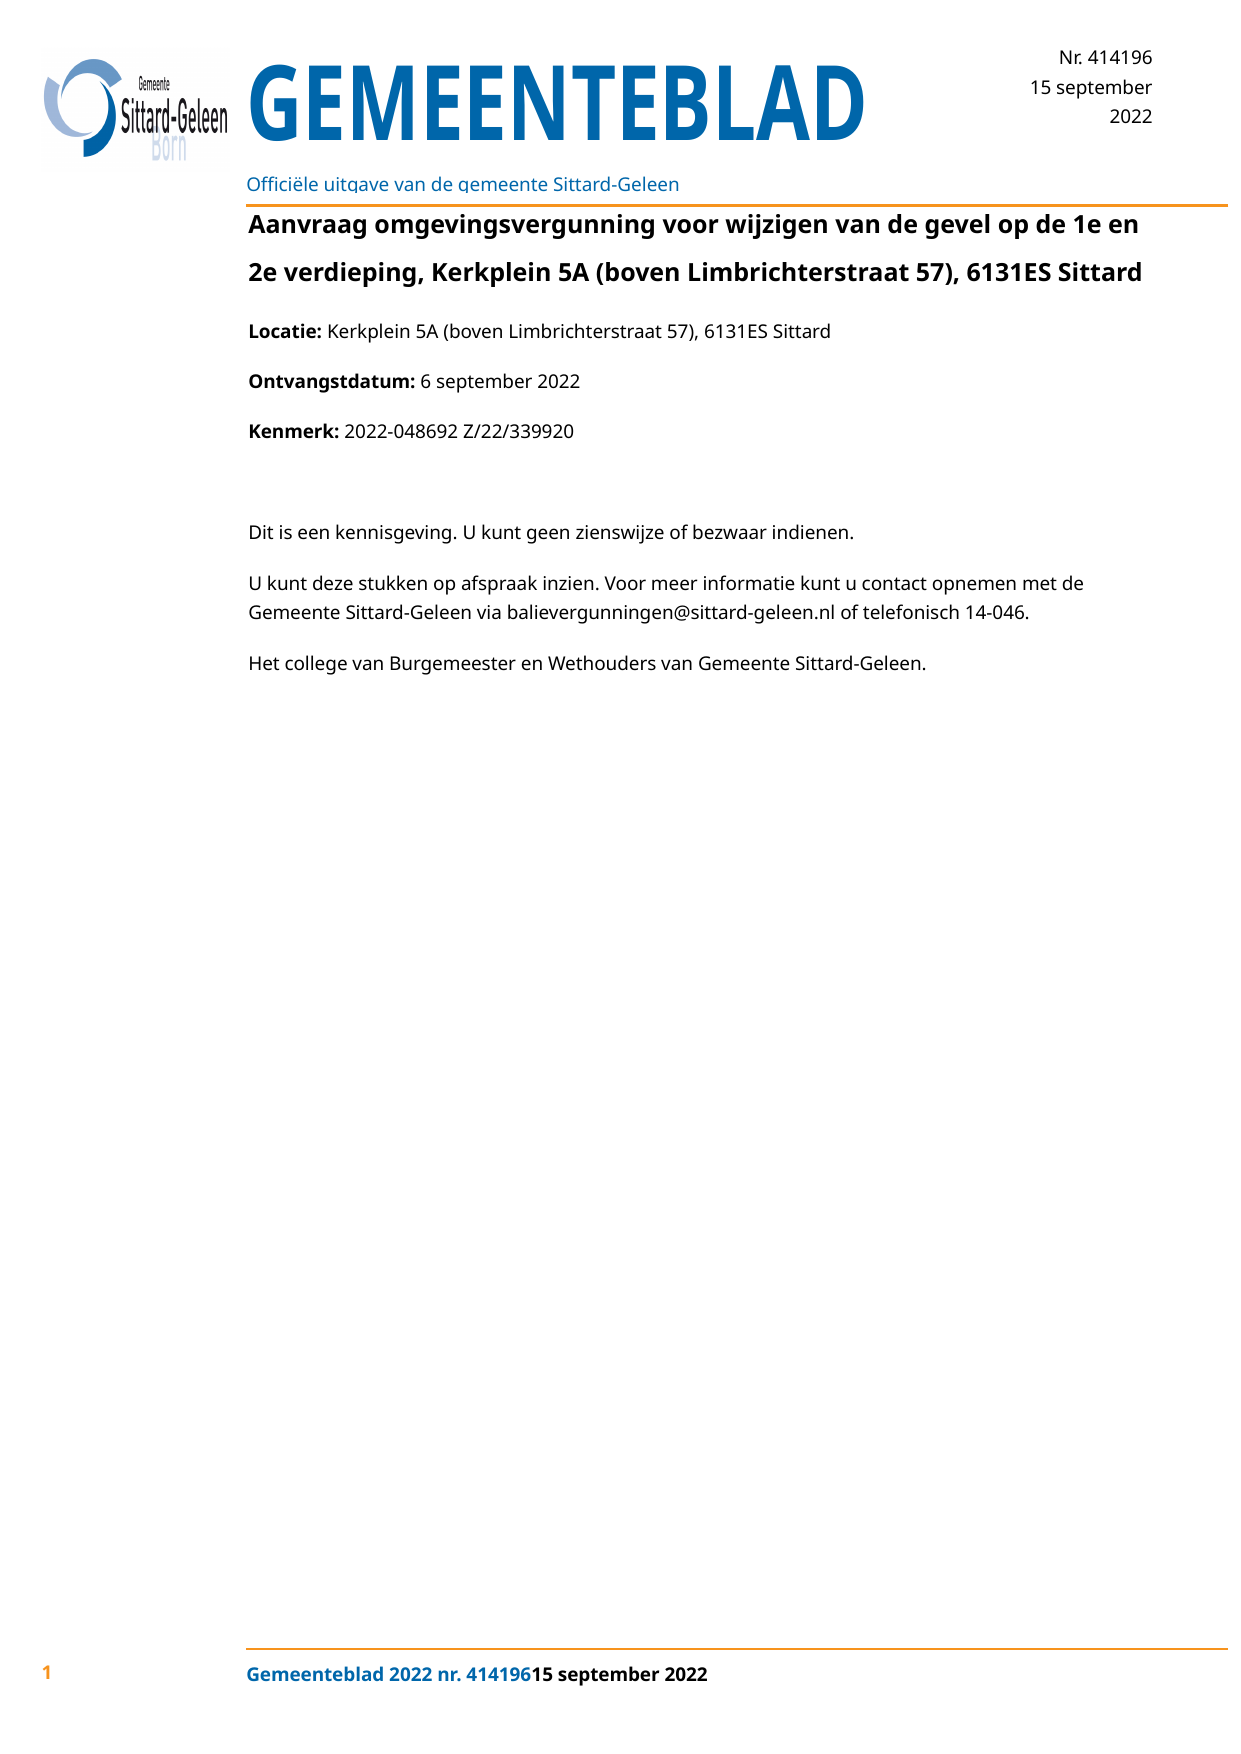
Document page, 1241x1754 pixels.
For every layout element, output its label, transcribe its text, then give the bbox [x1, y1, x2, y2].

text Het college van Burgemeester en Wethouders van Gemeente Sittard-Geleen. [248, 650, 1152, 676]
text Kenmerk: 2022-048692 Z/22/339920 [248, 419, 1152, 444]
text Ontvangstdatum: 6 september 2022 [248, 368, 1152, 394]
text U kunt deze stukken op afspraak inzien. Voor meer informatie kunt u contact opnemen met de Gemeente Sittard-Geleen via balievergunningen@sittard-geleen.nl of telefonisch 14-046. [248, 570, 1152, 625]
picture [41, 47, 231, 172]
text Locatie: Kerkplein 5A (boven Limbrichterstraat 57), 6131ES Sittard [248, 318, 1152, 344]
text Aanvraag omgevingsvergunning voor wijzigen van de gevel op de 1e en 2e verdieping, Kerkplein 5A (boven Limbrichterstraat 57), 6131ES Sittard [248, 207, 1152, 288]
text Dit is een kennisgeving. U kunt geen zienswijze of bezwaar indienen. [248, 519, 1152, 545]
